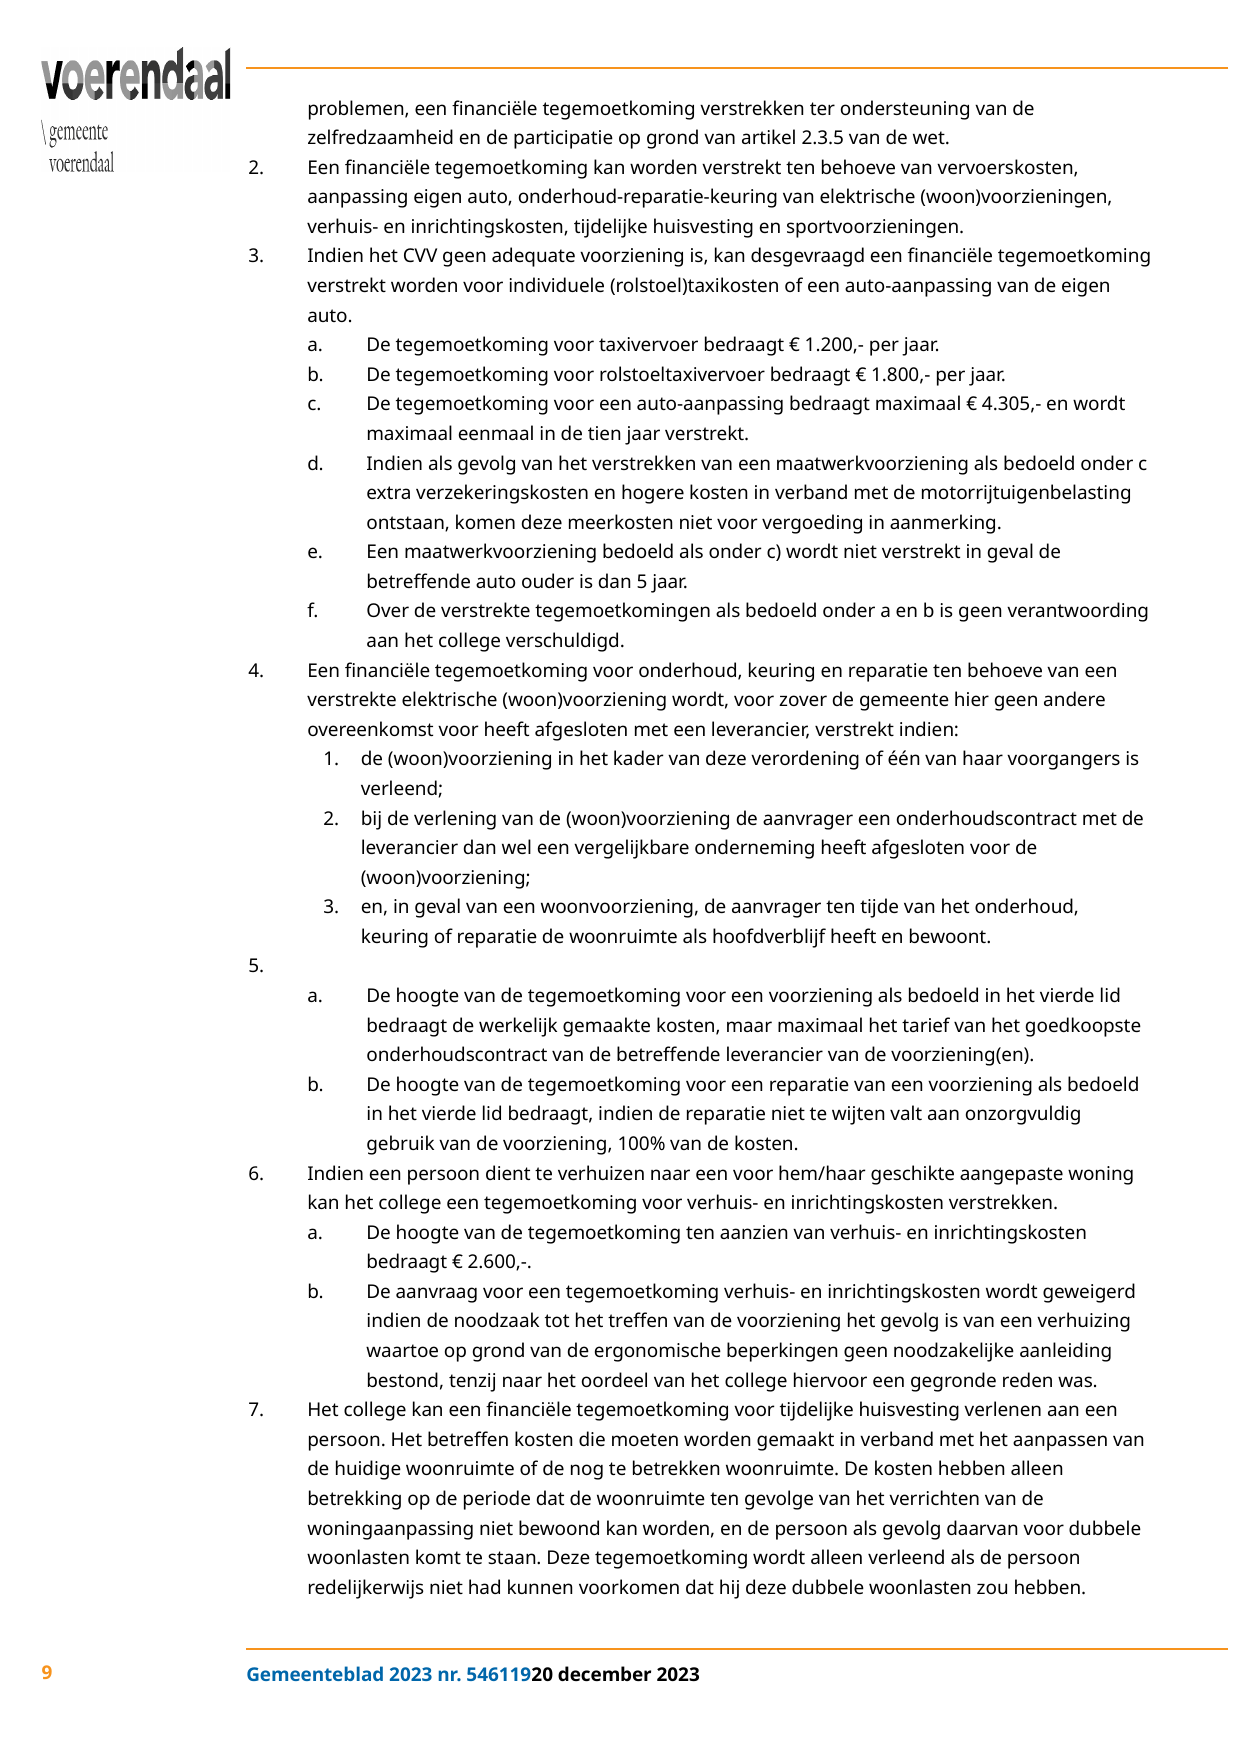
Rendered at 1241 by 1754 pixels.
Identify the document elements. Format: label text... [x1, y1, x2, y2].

picture [41, 47, 231, 172]
list en, in geval van een woonvoorziening, de aanvrager ten tijde van het onderhoud, keuring of reparatie de woonruimte als hoofdverblijf heeft en bewoont. [323, 893, 1152, 949]
list problemen, een financiële tegemoetkoming verstrekken ter ondersteuning van de zelfredzaamheid en de participatie op grond van artikel 2.3.5 van de wet. [248, 95, 1152, 150]
list Het college kan een financiële tegemoetkoming voor tijdelijke huisvesting verlenen aan een persoon. Het betreffen kosten die moeten worden gemaakt in verband met het aanpassen van de huidige woonruimte of de nog te betrekken woonruimte. De kosten hebben alleen betrekking op de periode dat de woonruimte ten gevolge van het verrichten van de woningaanpassing niet bewoond kan worden, en de persoon als gevolg daarvan voor dubbele woonlasten komt te staan. Deze tegemoetkoming wordt alleen verleend als de persoon redelijkerwijs niet had kunnen voorkomen dat hij deze dubbele woonlasten zou hebben. [248, 1396, 1152, 1600]
list Een financiële tegemoetkoming voor onderhoud, keuring en reparatie ten behoeve van een verstrekte elektrische (woon)voorziening wordt, voor zover de gemeente hier geen andere overeenkomst voor heeft afgesloten met een leverancier, verstrekt indien: [248, 657, 1152, 742]
list De hoogte van de tegemoetkoming ten aanzien van verhuis- en inrichtingskosten bedraagt € 2.600,-. [307, 1219, 1152, 1274]
list Indien een persoon dient te verhuizen naar een voor hem/haar geschikte aangepaste woning kan het college een tegemoetkoming voor verhuis- en inrichtingskosten verstrekken. [248, 1160, 1152, 1215]
list Indien het CVV geen adequate voorziening is, kan desgevraagd een financiële tegemoetkoming verstrekt worden voor individuele (rolstoel)taxikosten of een auto-aanpassing van de eigen auto. [248, 243, 1152, 328]
list De hoogte van de tegemoetkoming voor een voorziening als bedoeld in het vierde lid bedraagt de werkelijk gemaakte kosten, maar maximaal het tarief van het goedkoopste onderhoudscontract van de betreffende leverancier van de voorziening(en). [307, 982, 1152, 1067]
list De aanvraag voor een tegemoetkoming verhuis- en inrichtingskosten wordt geweigerd indien de noodzaak tot het treffen van de voorziening het gevolg is van een verhuizing waartoe op grond van de ergonomische beperkingen geen noodzakelijke aanleiding bestond, tenzij naar het oordeel van het college hiervoor een gegronde reden was. [307, 1278, 1152, 1393]
list Een financiële tegemoetkoming kan worden verstrekt ten behoeve van vervoerskosten, aanpassing eigen auto, onderhoud-reparatie-keuring van elektrische (woon)voorzieningen, verhuis- en inrichtingskosten, tijdelijke huisvesting en sportvoorzieningen. [248, 154, 1152, 239]
list Over de verstrekte tegemoetkomingen als bedoeld onder a en b is geen verantwoording aan het college verschuldigd. [307, 598, 1152, 653]
list Een maatwerkvoorziening bedoeld als onder c) wordt niet verstrekt in geval de betreffende auto ouder is dan 5 jaar. [307, 538, 1152, 594]
list Indien als gevolg van het verstrekken van een maatwerkvoorziening als bedoeld onder c extra verzekeringskosten en hogere kosten in verband met de motorrijtuigenbelasting ontstaan, komen deze meerkosten niet voor vergoeding in aanmerking. [307, 450, 1152, 535]
list De hoogte van de tegemoetkoming voor een reparatie van een voorziening als bedoeld in het vierde lid bedraagt, indien de reparatie niet te wijten valt aan onzorgvuldig gebruik van de voorziening, 100% van de kosten. [307, 1071, 1152, 1156]
list de (woon)voorziening in het kader van deze verordening of één van haar voorgangers is verleend; [323, 746, 1152, 801]
list De tegemoetkoming voor rolstoeltaxivervoer bedraagt € 1.800,- per jaar. [307, 361, 1152, 387]
list De tegemoetkoming voor taxivervoer bedraagt € 1.200,- per jaar. [307, 331, 1152, 357]
list bij de verlening van de (woon)voorziening de aanvrager een onderhoudscontract met de leverancier dan wel een vergelijkbare onderneming heeft afgesloten voor de (woon)voorziening; [323, 805, 1152, 890]
list De tegemoetkoming voor een auto-aanpassing bedraagt maximaal € 4.305,- en wordt maximaal eenmaal in de tien jaar verstrekt. [307, 391, 1152, 446]
